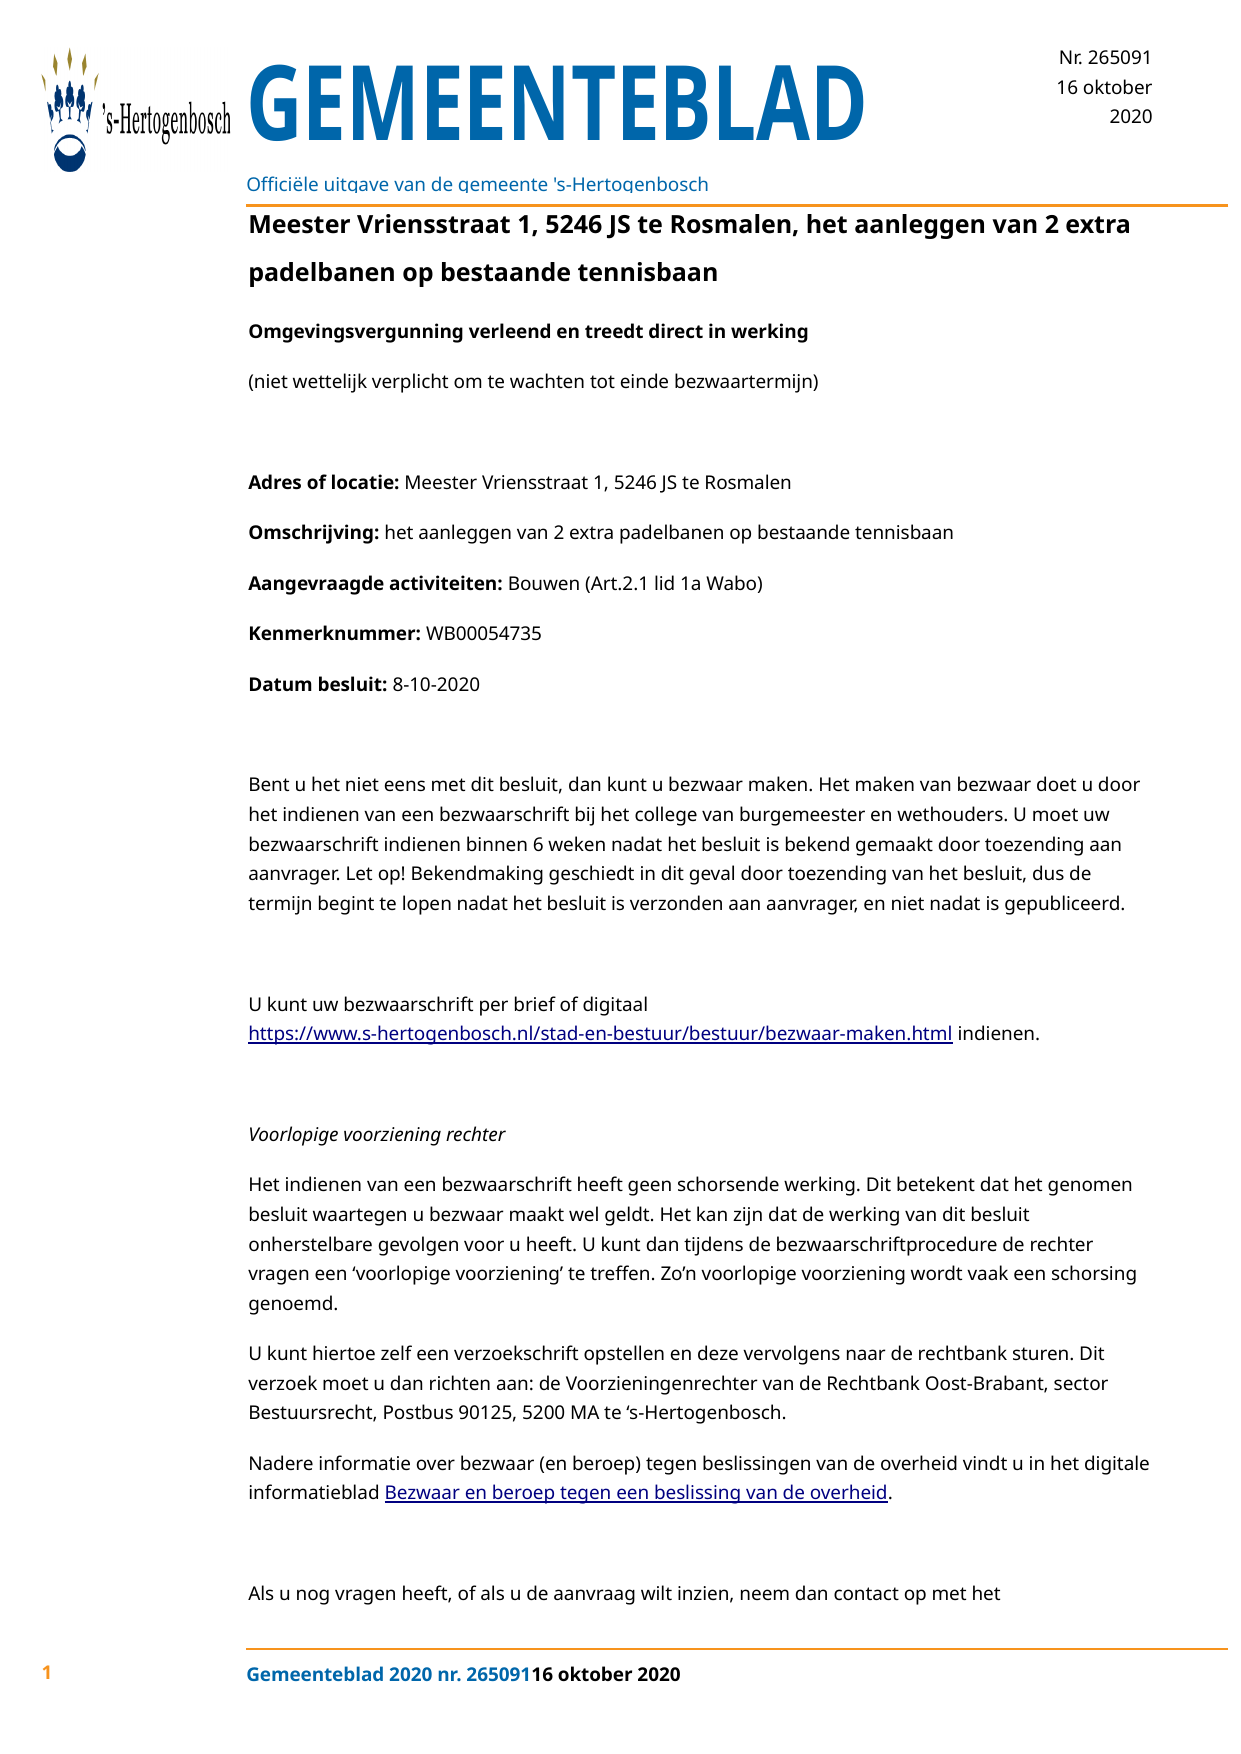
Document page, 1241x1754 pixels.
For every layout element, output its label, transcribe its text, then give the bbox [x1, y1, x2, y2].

text Omgevingsvergunning verleend en treedt direct in werking [248, 318, 1152, 344]
text Adres of locatie: Meester Vriensstraat 1, 5246 JS te Rosmalen [248, 469, 1152, 495]
text Als u nog vragen heeft, of als u de aanvraag wilt inzien, neem dan contact op met het [248, 1580, 1152, 1606]
text Meester Vriensstraat 1, 5246 JS te Rosmalen, het aanleggen van 2 extra padelbanen op bestaande tennisbaan [248, 207, 1152, 288]
text Aangevraagde activiteiten: Bouwen (Art.2.1 lid 1a Wabo) [248, 570, 1152, 596]
text Bent u het niet eens met dit besluit, dan kunt u bezwaar maken. Het maken van bezwaar doet u door het indienen van een bezwaarschrift bij het college van burgemeester en wethouders. U moet uw bezwaarschrift indienen binnen 6 weken nadat het besluit is bekend gemaakt door toezending aan aanvrager. Let op! Bekendmaking geschiedt in dit geval door toezending van het besluit, dus de termijn begint te lopen nadat het besluit is verzonden aan aanvrager, en niet nadat is gepubliceerd. [248, 772, 1152, 916]
text Omschrijving: het aanleggen van 2 extra padelbanen op bestaande tennisbaan [248, 519, 1152, 545]
picture [41, 47, 231, 172]
text Datum besluit: 8-10-2020 [248, 671, 1152, 697]
text Het indienen van een bezwaarschrift heeft geen schorsende werking. Dit betekent dat het genomen besluit waartegen u bezwaar maakt wel geldt. Het kan zijn dat de werking van dit besluit onherstelbare gevolgen voor u heeft. U kunt dan tijdens de bezwaarschriftprocedure de rechter vragen een ‘voorlopige voorziening’ te treffen. Zo’n voorlopige voorziening wordt vaak een schorsing genoemd. [248, 1172, 1152, 1316]
text Nadere informatie over bezwaar (en beroep) tegen beslissingen van de overheid vindt u in het digitale informatieblad Bezwaar en beroep tegen een beslissing van de overheid. [248, 1450, 1152, 1505]
text U kunt uw bezwaarschrift per brief of digitaal https://www.s-hertogenbosch.nl/stad-en-bestuur/bestuur/bezwaar-maken.html indienen. [248, 991, 1152, 1046]
text Voorlopige voorziening rechter [248, 1121, 1152, 1147]
text (niet wettelijk verplicht om te wachten tot einde bezwaartermijn) [248, 368, 1152, 394]
text Kenmerknummer: WB00054735 [248, 620, 1152, 646]
text U kunt hiertoe zelf een verzoekschrift opstellen en deze vervolgens naar de rechtbank sturen. Dit verzoek moet u dan richten aan: de Voorzieningenrechter van de Rechtbank Oost-Brabant, sector Bestuursrecht, Postbus 90125, 5200 MA te ‘s-Hertogenbosch. [248, 1340, 1152, 1425]
